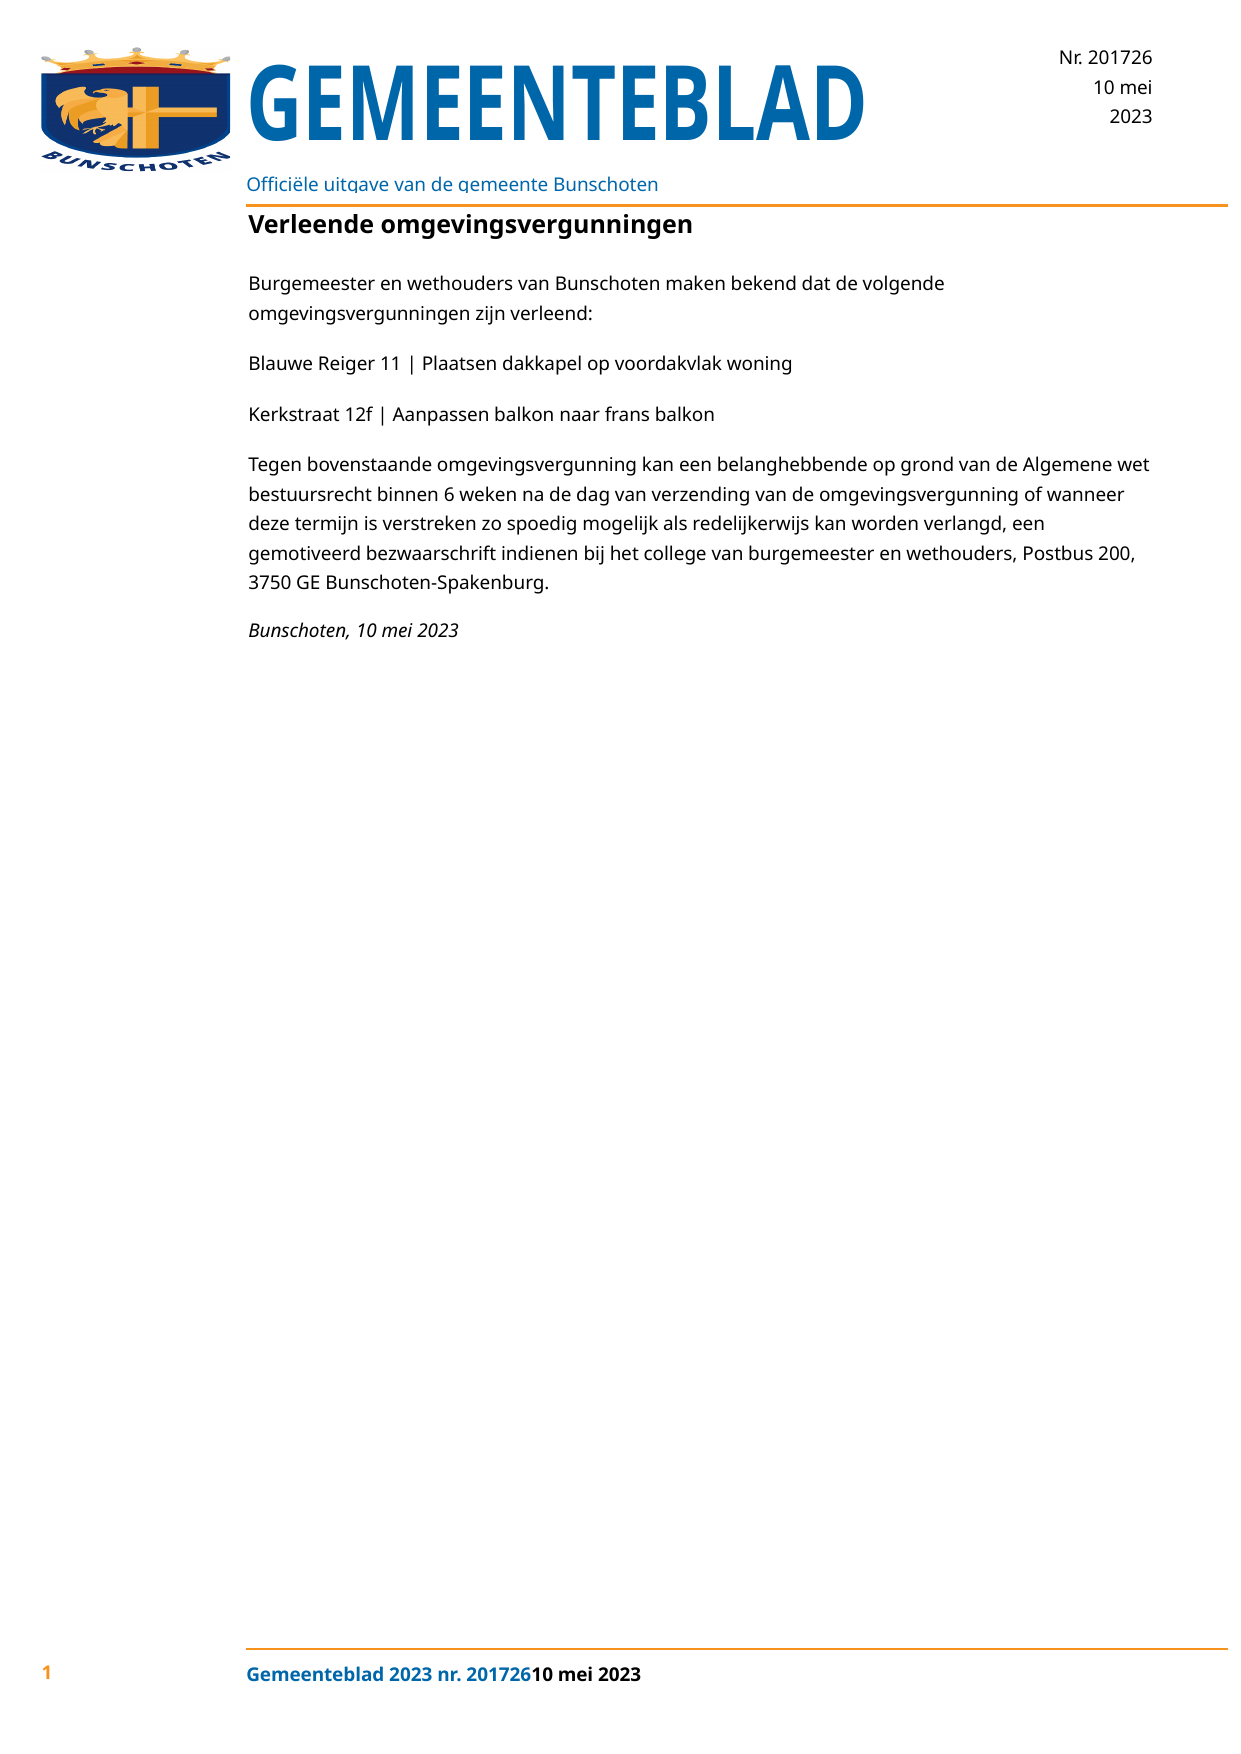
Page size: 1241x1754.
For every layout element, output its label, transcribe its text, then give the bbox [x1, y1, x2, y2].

text Burgemeester en wethouders van Bunschoten maken bekend dat de volgende omgevingsvergunningen zijn verleend: [248, 270, 1152, 326]
picture [41, 47, 231, 172]
text Bunschoten, 10 mei 2023 [248, 617, 1152, 643]
text Tegen bovenstaande omgevingsvergunning kan een belanghebbende op grond van de Algemene wet bestuursrecht binnen 6 weken na de dag van verzending van de omgevingsvergunning of wanneer deze termijn is verstreken zo spoedig mogelijk als redelijkerwijs kan worden verlangd, een gemotiveerd bezwaarschrift indienen bij het college van burgemeester en wethouders, Postbus 200, 3750 GE Bunschoten-Spakenburg. [248, 451, 1152, 595]
text Blauwe Reiger 11 | Plaatsen dakkapel op voordakvlak woning [248, 350, 1152, 376]
text Verleende omgevingsvergunningen [248, 207, 1152, 241]
text Kerkstraat 12f | Aanpassen balkon naar frans balkon [248, 401, 1152, 426]
